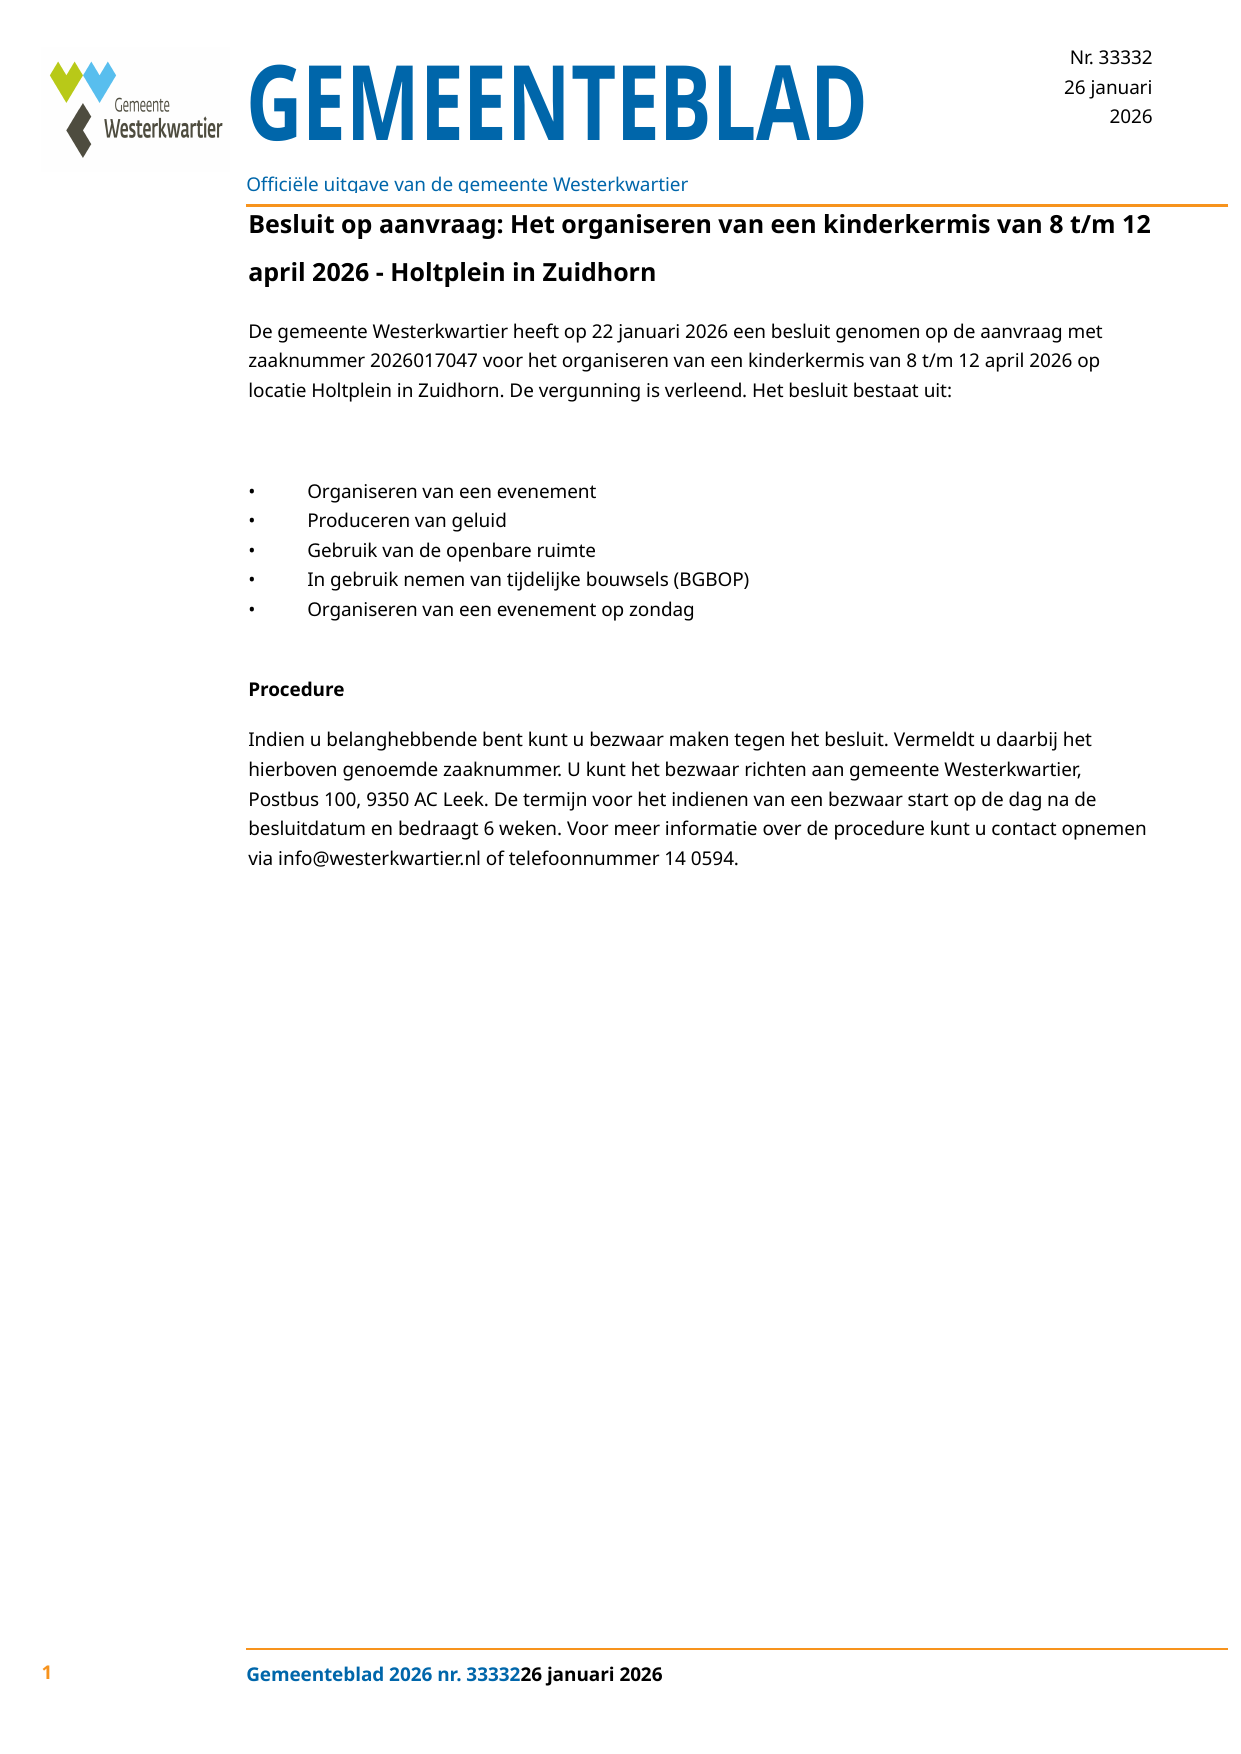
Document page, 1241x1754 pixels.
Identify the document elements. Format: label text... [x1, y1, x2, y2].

picture [41, 47, 231, 172]
text Besluit op aanvraag: Het organiseren van een kinderkermis van 8 t/m 12 april 2026 - Holtplein in Zuidhorn [248, 207, 1152, 288]
text Indien u belanghebbende bent kunt u bezwaar maken tegen het besluit. Vermeldt u daarbij het hierboven genoemde zaaknummer. U kunt het bezwaar richten aan gemeente Westerkwartier, Postbus 100, 9350 AC Leek. De termijn voor het indienen van een bezwaar start op de dag na de besluitdatum en bedraagt 6 weken. Voor meer informatie over de procedure kunt u contact opnemen via info@westerkwartier.nl of telefoonnummer 14 0594. [248, 727, 1152, 871]
list Gebruik van de openbare ruimte [248, 537, 1152, 563]
list Organiseren van een evenement op zondag [248, 596, 1152, 622]
text De gemeente Westerkwartier heeft op 22 januari 2026 een besluit genomen op de aanvraag met zaaknummer 2026017047 voor het organiseren van een kinderkermis van 8 t/m 12 april 2026 op locatie Holtplein in Zuidhorn. De vergunning is verleend. Het besluit bestaat uit: [248, 318, 1152, 403]
list Organiseren van een evenement [248, 478, 1152, 504]
list Produceren van geluid [248, 507, 1152, 533]
list In gebruik nemen van tijdelijke bouwsels (BGBOP) [248, 567, 1152, 592]
text Procedure [248, 676, 1152, 702]
